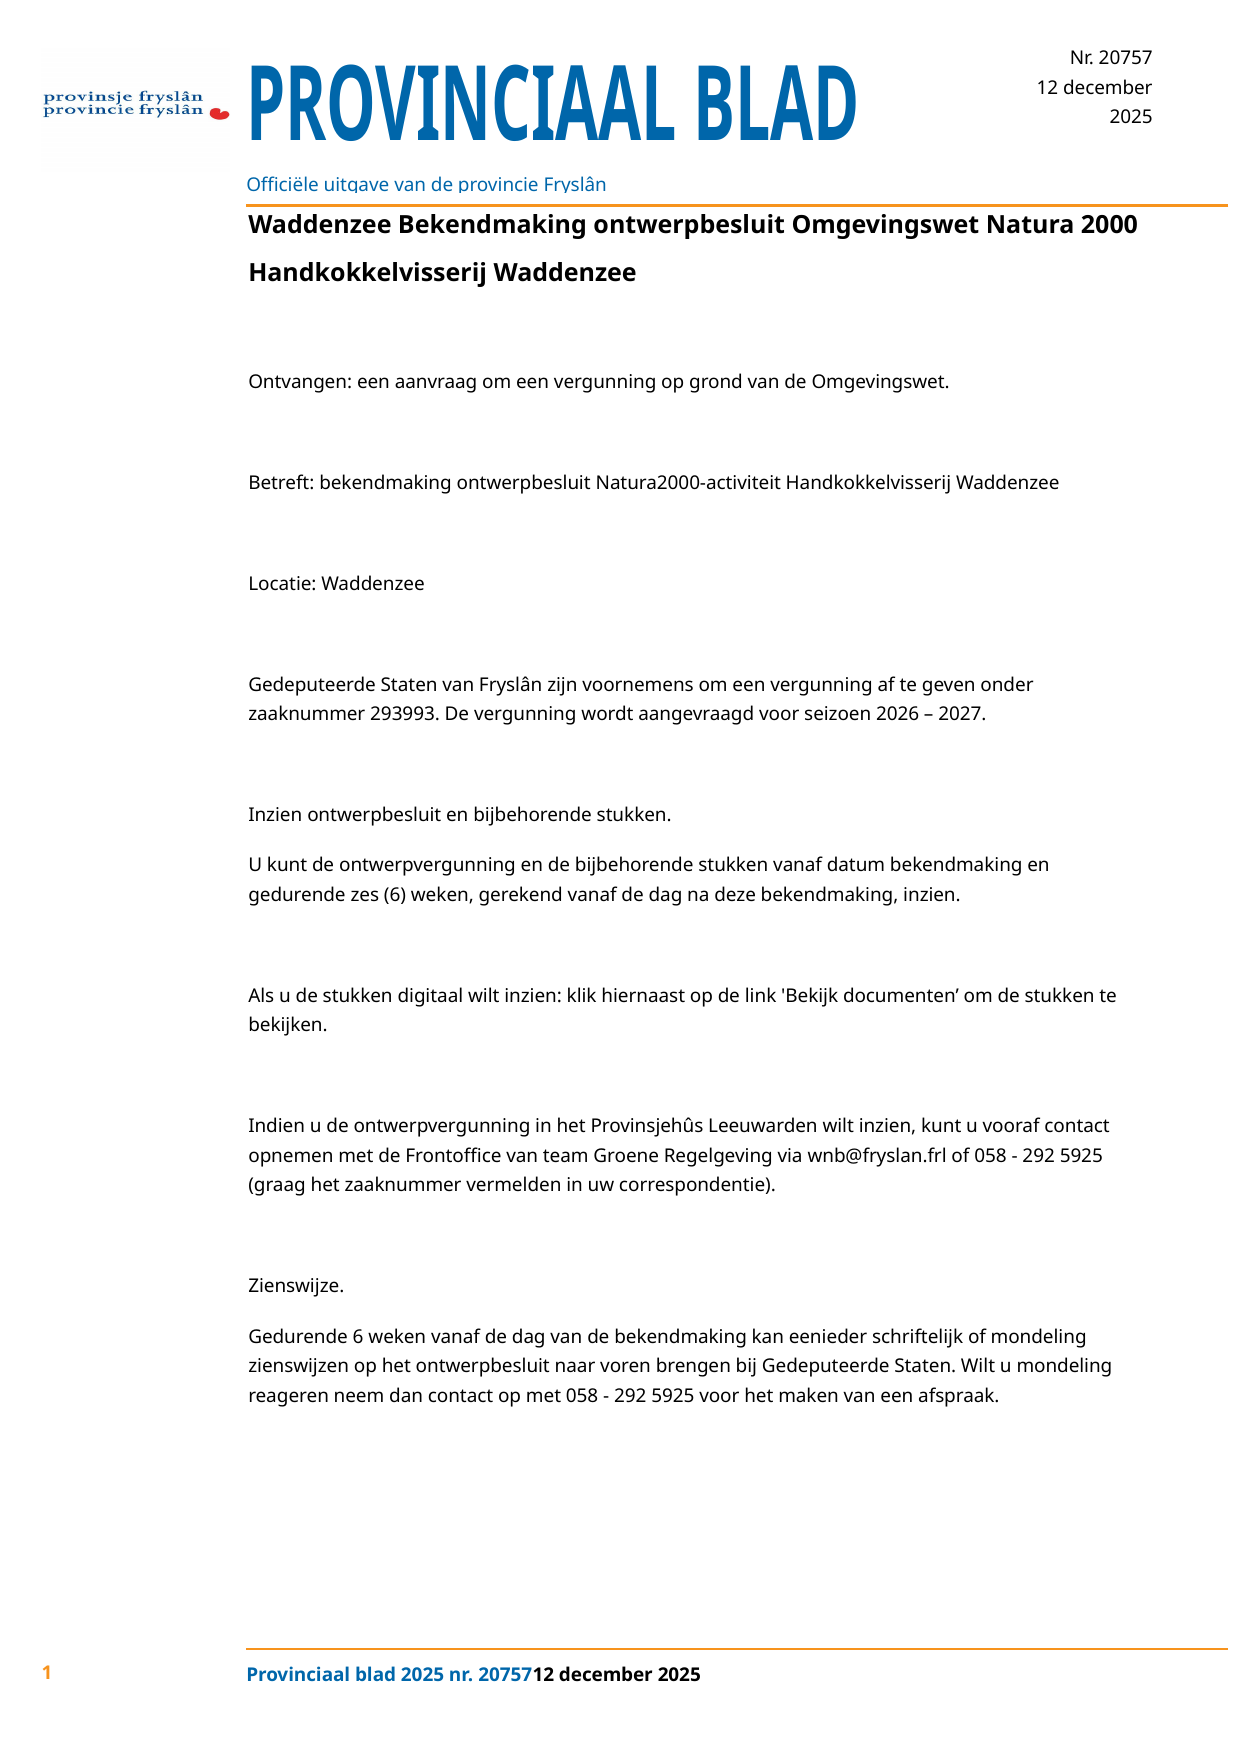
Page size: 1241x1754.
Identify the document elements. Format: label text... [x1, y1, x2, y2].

text Ontvangen: een aanvraag om een vergunning op grond van de Omgevingswet. [248, 368, 1152, 394]
picture [41, 47, 231, 172]
text U kunt de ontwerpvergunning en de bijbehorende stukken vanaf datum bekendmaking en gedurende zes (6) weken, gerekend vanaf de dag na deze bekendmaking, inzien. [248, 852, 1152, 907]
text Gedurende 6 weken vanaf de dag van de bekendmaking kan eenieder schriftelijk of mondeling zienswijzen op het ontwerpbesluit naar voren brengen bij Gedeputeerde Staten. Wilt u mondeling reageren neem dan contact op met 058 - 292 5925 voor het maken van een afspraak. [248, 1323, 1152, 1408]
text Gedeputeerde Staten van Fryslân zijn voornemens om een vergunning af te geven onder zaaknummer 293993. De vergunning wordt aangevraagd voor seizoen 2026 – 2027. [248, 671, 1152, 726]
text Waddenzee Bekendmaking ontwerpbesluit Omgevingswet Natura 2000 Handkokkelvisserij Waddenzee [248, 207, 1152, 288]
text Als u de stukken digitaal wilt inzien: klik hiernaast op de link 'Bekijk documenten’ om de stukken te bekijken. [248, 982, 1152, 1037]
text Zienswijze. [248, 1272, 1152, 1298]
text Inzien ontwerpbesluit en bijbehorende stukken. [248, 801, 1152, 827]
text Indien u de ontwerpvergunning in het Provinsjehûs Leeuwarden wilt inzien, kunt u vooraf contact opnemen met de Frontoffice van team Groene Regelgeving via wnb@fryslan.frl of 058 - 292 5925 (graag het zaaknummer vermelden in uw correspondentie). [248, 1112, 1152, 1197]
text Betreft: bekendmaking ontwerpbesluit Natura2000-activiteit Handkokkelvisserij Waddenzee [248, 469, 1152, 495]
text Locatie: Waddenzee [248, 570, 1152, 596]
